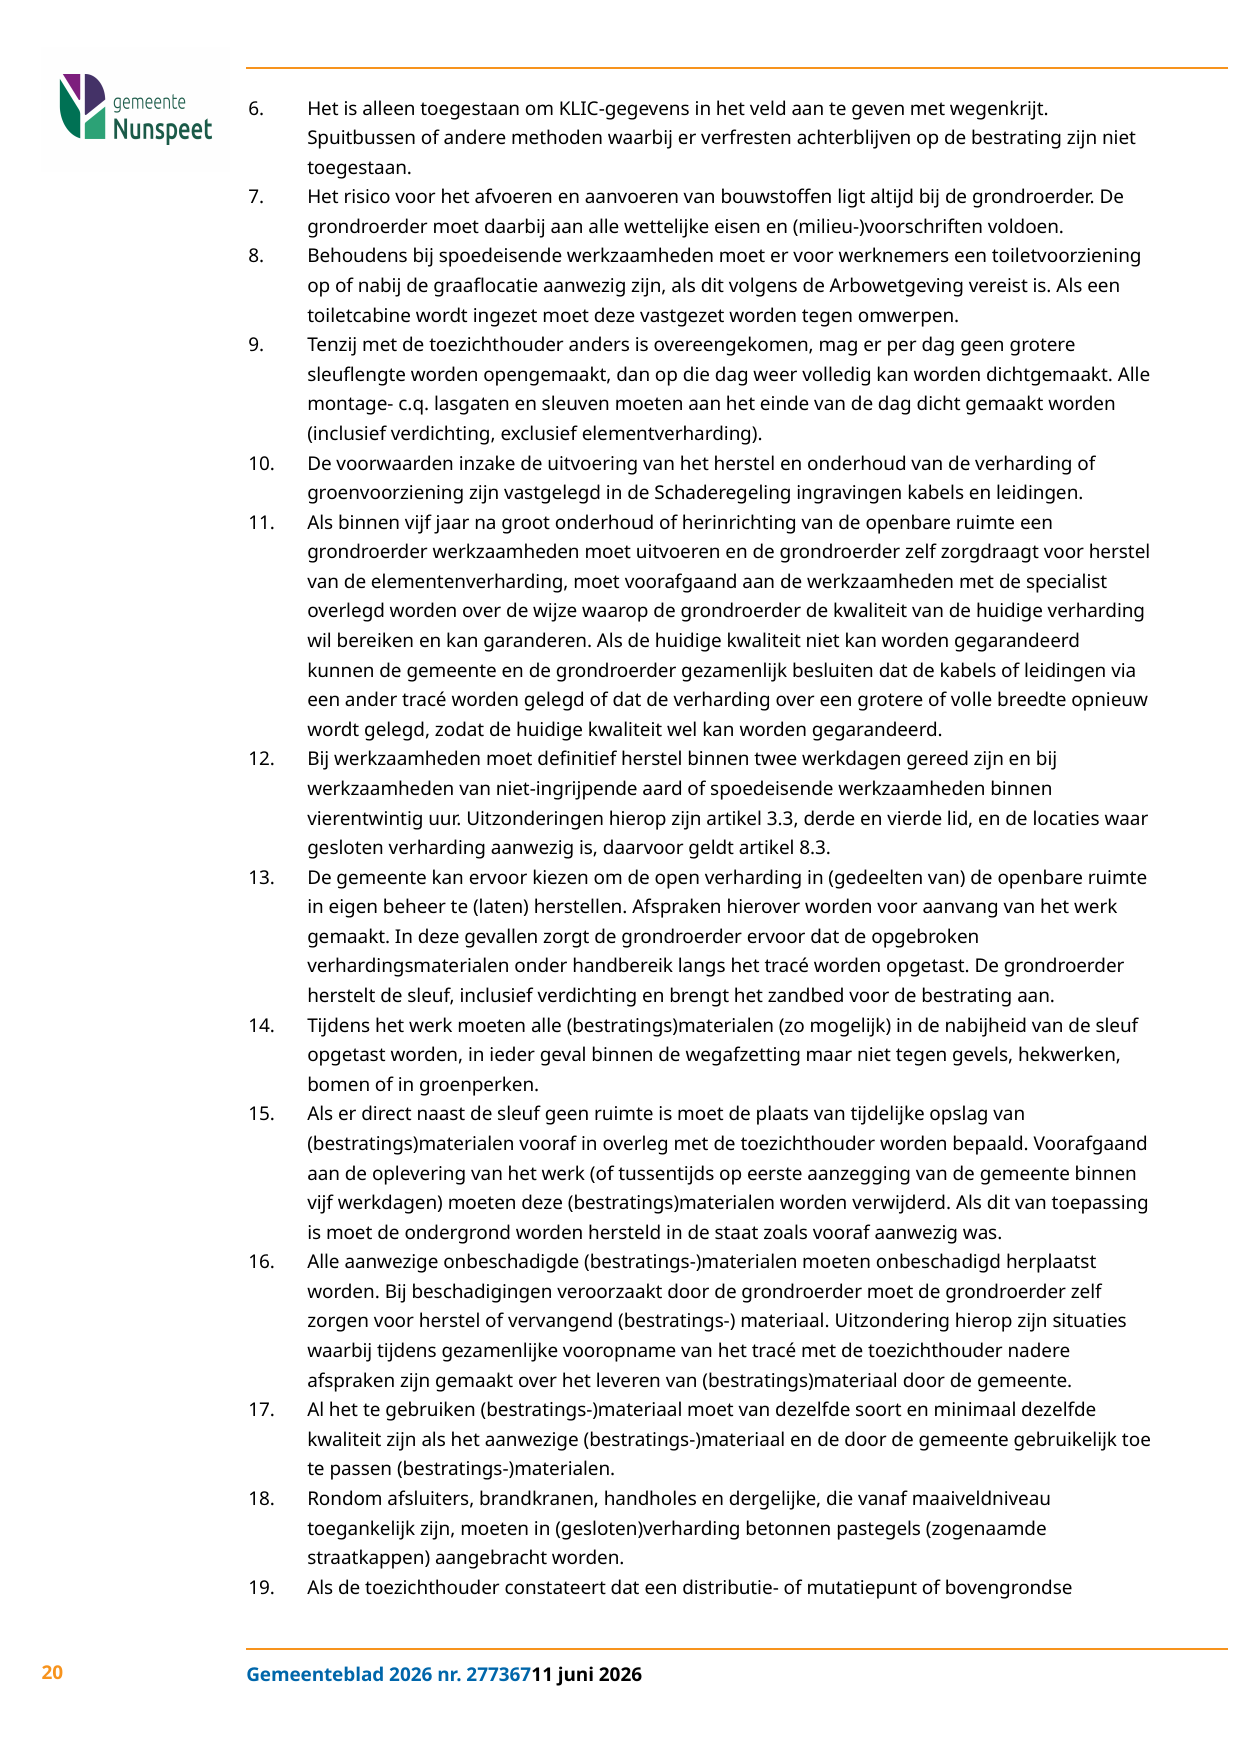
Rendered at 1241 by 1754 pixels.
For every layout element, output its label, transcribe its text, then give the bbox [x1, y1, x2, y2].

list De voorwaarden inzake de uitvoering van het herstel en onderhoud van de verharding of groenvoorziening zijn vastgelegd in de Schaderegeling ingravingen kabels en leidingen. [248, 450, 1152, 505]
list Als binnen vijf jaar na groot onderhoud of herinrichting van de openbare ruimte een grondroerder werkzaamheden moet uitvoeren en de grondroerder zelf zorgdraagt voor herstel van de elementenverharding, moet voorafgaand aan de werkzaamheden met de specialist overlegd worden over de wijze waarop de grondroerder de kwaliteit van de huidige verharding wil bereiken en kan garanderen. Als de huidige kwaliteit niet kan worden gegarandeerd kunnen de gemeente en de grondroerder gezamenlijk besluiten dat de kabels of leidingen via een ander tracé worden gelegd of dat de verharding over een grotere of volle breedte opnieuw wordt gelegd, zodat de huidige kwaliteit wel kan worden gegarandeerd. [248, 509, 1152, 742]
list Als er direct naast de sleuf geen ruimte is moet de plaats van tijdelijke opslag van (bestratings)materialen vooraf in overleg met de toezichthouder worden bepaald. Voorafgaand aan de oplevering van het werk (of tussentijds op eerste aanzegging van de gemeente binnen vijf werkdagen) moeten deze (bestratings)materialen worden verwijderd. Als dit van toepassing is moet de ondergrond worden hersteld in de staat zoals vooraf aanwezig was. [248, 1101, 1152, 1245]
list Alle aanwezige onbeschadigde (bestratings-)materialen moeten onbeschadigd herplaatst worden. Bij beschadigingen veroorzaakt door de grondroerder moet de grondroerder zelf zorgen voor herstel of vervangend (bestratings-) materiaal. Uitzondering hierop zijn situaties waarbij tijdens gezamenlijke vooropname van het tracé met de toezichthouder nadere afspraken zijn gemaakt over het leveren van (bestratings)materiaal door de gemeente. [248, 1248, 1152, 1393]
picture [41, 47, 231, 172]
list Al het te gebruiken (bestratings-)materiaal moet van dezelfde soort en minimaal dezelfde kwaliteit zijn als het aanwezige (bestratings-)materiaal en de door de gemeente gebruikelijk toe te passen (bestratings-)materialen. [248, 1396, 1152, 1481]
list Het is alleen toegestaan om KLIC-gegevens in het veld aan te geven met wegenkrijt. Spuitbussen of andere methoden waarbij er verfresten achterblijven op de bestrating zijn niet toegestaan. [248, 95, 1152, 180]
list Tijdens het werk moeten alle (bestratings)materialen (zo mogelijk) in de nabijheid van de sleuf opgetast worden, in ieder geval binnen de wegafzetting maar niet tegen gevels, hekwerken, bomen of in groenperken. [248, 1012, 1152, 1097]
list Het risico voor het afvoeren en aanvoeren van bouwstoffen ligt altijd bij de grondroerder. De grondroerder moet daarbij aan alle wettelijke eisen en (milieu-)voorschriften voldoen. [248, 183, 1152, 239]
list Bij werkzaamheden moet definitief herstel binnen twee werkdagen gereed zijn en bij werkzaamheden van niet-ingrijpende aard of spoedeisende werkzaamheden binnen vierentwintig uur. Uitzonderingen hierop zijn artikel 3.3, derde en vierde lid, en de locaties waar gesloten verharding aanwezig is, daarvoor geldt artikel 8.3. [248, 746, 1152, 860]
list De gemeente kan ervoor kiezen om de open verharding in (gedeelten van) de openbare ruimte in eigen beheer te (laten) herstellen. Afspraken hierover worden voor aanvang van het werk gemaakt. In deze gevallen zorgt de grondroerder ervoor dat de opgebroken verhardingsmaterialen onder handbereik langs het tracé worden opgetast. De grondroerder herstelt de sleuf, inclusief verdichting en brengt het zandbed voor de bestrating aan. [248, 864, 1152, 1008]
list Tenzij met de toezichthouder anders is overeengekomen, mag er per dag geen grotere sleuflengte worden opengemaakt, dan op die dag weer volledig kan worden dichtgemaakt. Alle montage- c.q. lasgaten en sleuven moeten aan het einde van de dag dicht gemaakt worden (inclusief verdichting, exclusief elementverharding). [248, 331, 1152, 446]
list Rondom afsluiters, brandkranen, handholes en dergelijke, die vanaf maaiveldniveau toegankelijk zijn, moeten in (gesloten)verharding betonnen pastegels (zogenaamde straatkappen) aangebracht worden. [248, 1485, 1152, 1570]
list Behoudens bij spoedeisende werkzaamheden moet er voor werknemers een toiletvoorziening op of nabij de graaflocatie aanwezig zijn, als dit volgens de Arbowetgeving vereist is. Als een toiletcabine wordt ingezet moet deze vastgezet worden tegen omwerpen. [248, 243, 1152, 328]
list Als de toezichthouder constateert dat een distributie- of mutatiepunt of bovengrondse [248, 1574, 1152, 1600]
